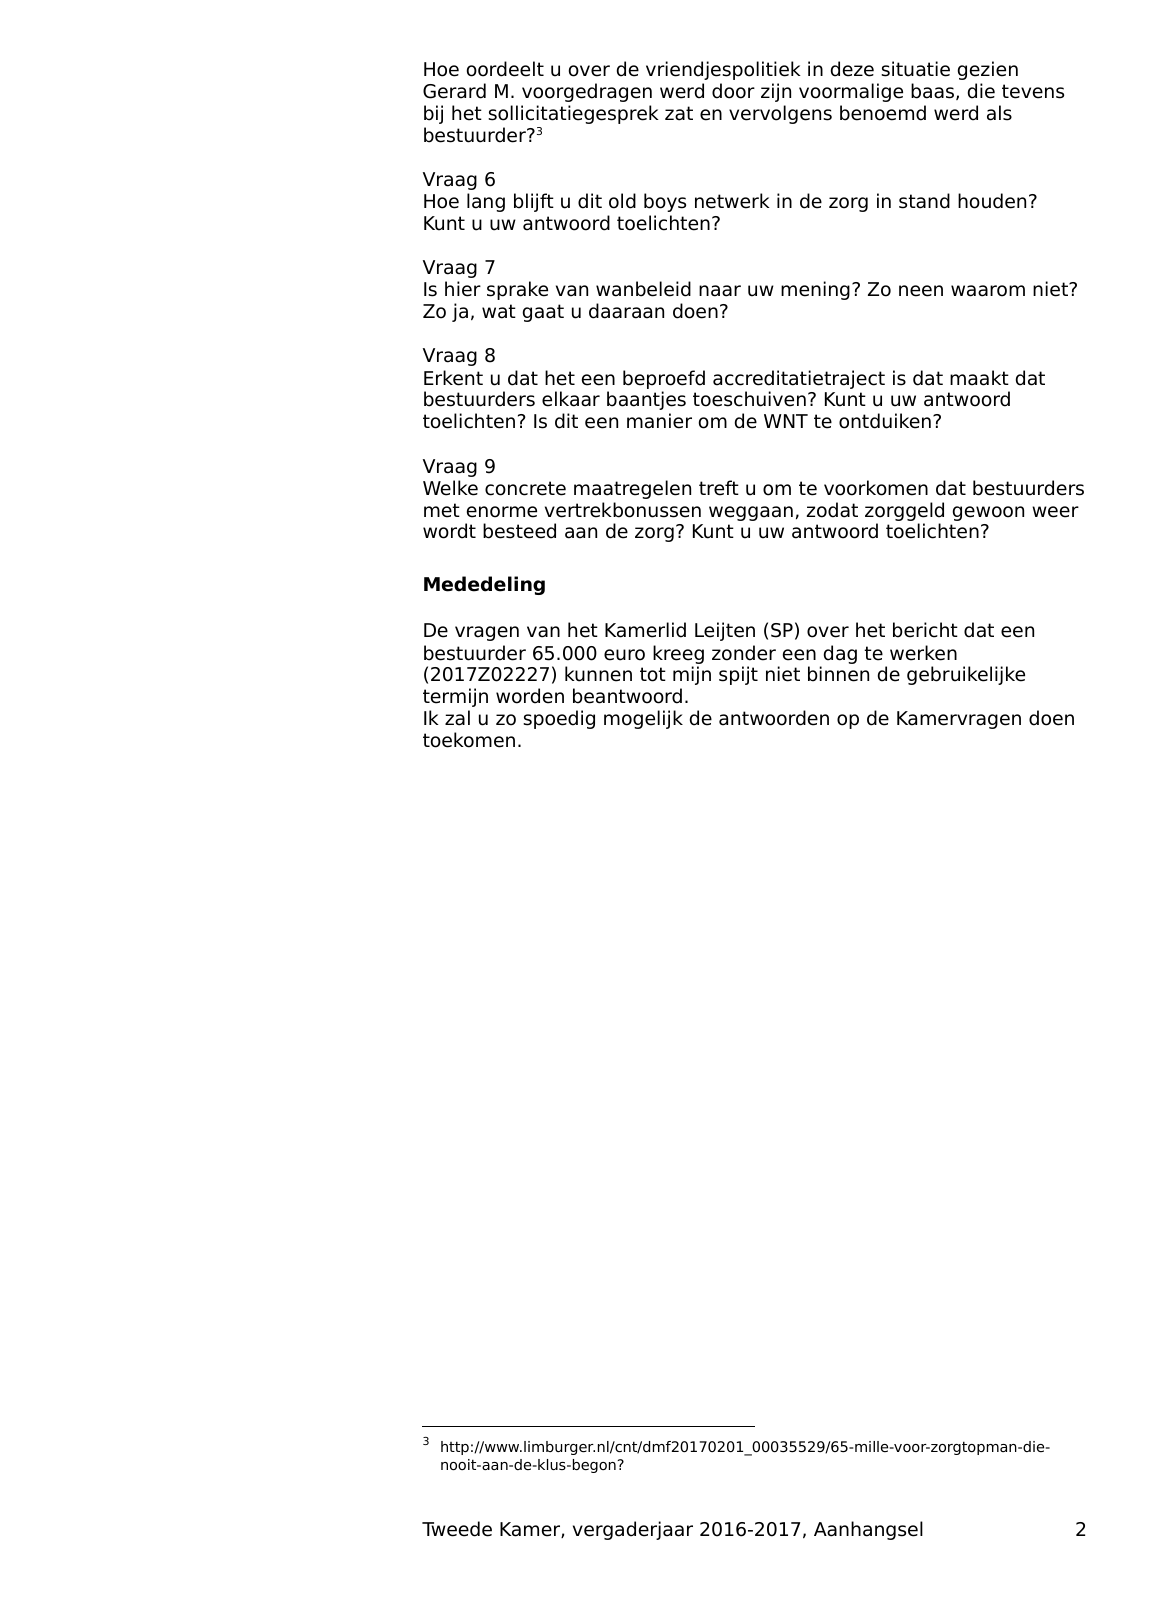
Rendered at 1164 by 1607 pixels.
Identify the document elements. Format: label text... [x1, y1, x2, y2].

text Welke concrete maatregelen treft u om te voorkomen dat bestuurders met enorme vertrekbonussen weggaan, zodat zorggeld gewoon weer wordt besteed aan de zorg? Kunt u uw antwoord toelichten? [422, 477, 1087, 543]
text Vraag 8 [422, 345, 1087, 367]
text De vragen van het Kamerlid Leijten (SP) over het bericht dat een bestuurder 65.000 euro kreeg zonder een dag te werken (2017Z02227) kunnen tot mijn spijt niet binnen de gebruikelijke termijn worden beantwoord. [422, 620, 1087, 708]
subtitle Mededeling [422, 573, 1087, 595]
text Vraag 7 [422, 257, 1087, 279]
text Vraag 9 [422, 456, 1087, 477]
text Hoe lang blijft u dit old boys netwerk in de zorg in stand houden? Kunt u uw antwoord toelichten? [422, 191, 1087, 235]
text Hoe oordeelt u over de vriendjespolitiek in deze situatie gezien Gerard M. voorgedragen werd door zijn voormalige baas, die tevens bij het sollicitatiegesprek zat en vervolgens benoemd werd als bestuurder? [422, 59, 1087, 147]
text Ik zal u zo spoedig mogelijk de antwoorden op de Kamervragen doen toekomen. [422, 708, 1087, 752]
text http://www.limburger.nl/cnt/dmf20170201_00035529/65-mille-voor-zorgtopman-die-nooit-aan-de-klus-begon? [422, 1435, 1087, 1474]
text Vraag 6 [422, 169, 1087, 191]
text Is hier sprake van wanbeleid naar uw mening? Zo neen waarom niet? Zo ja, wat gaat u daaraan doen? [422, 279, 1087, 323]
text Erkent u dat het een beproefd accreditatietraject is dat maakt dat bestuurders elkaar baantjes toeschuiven? Kunt u uw antwoord toelichten? Is dit een manier om de WNT te ontduiken? [422, 367, 1087, 433]
